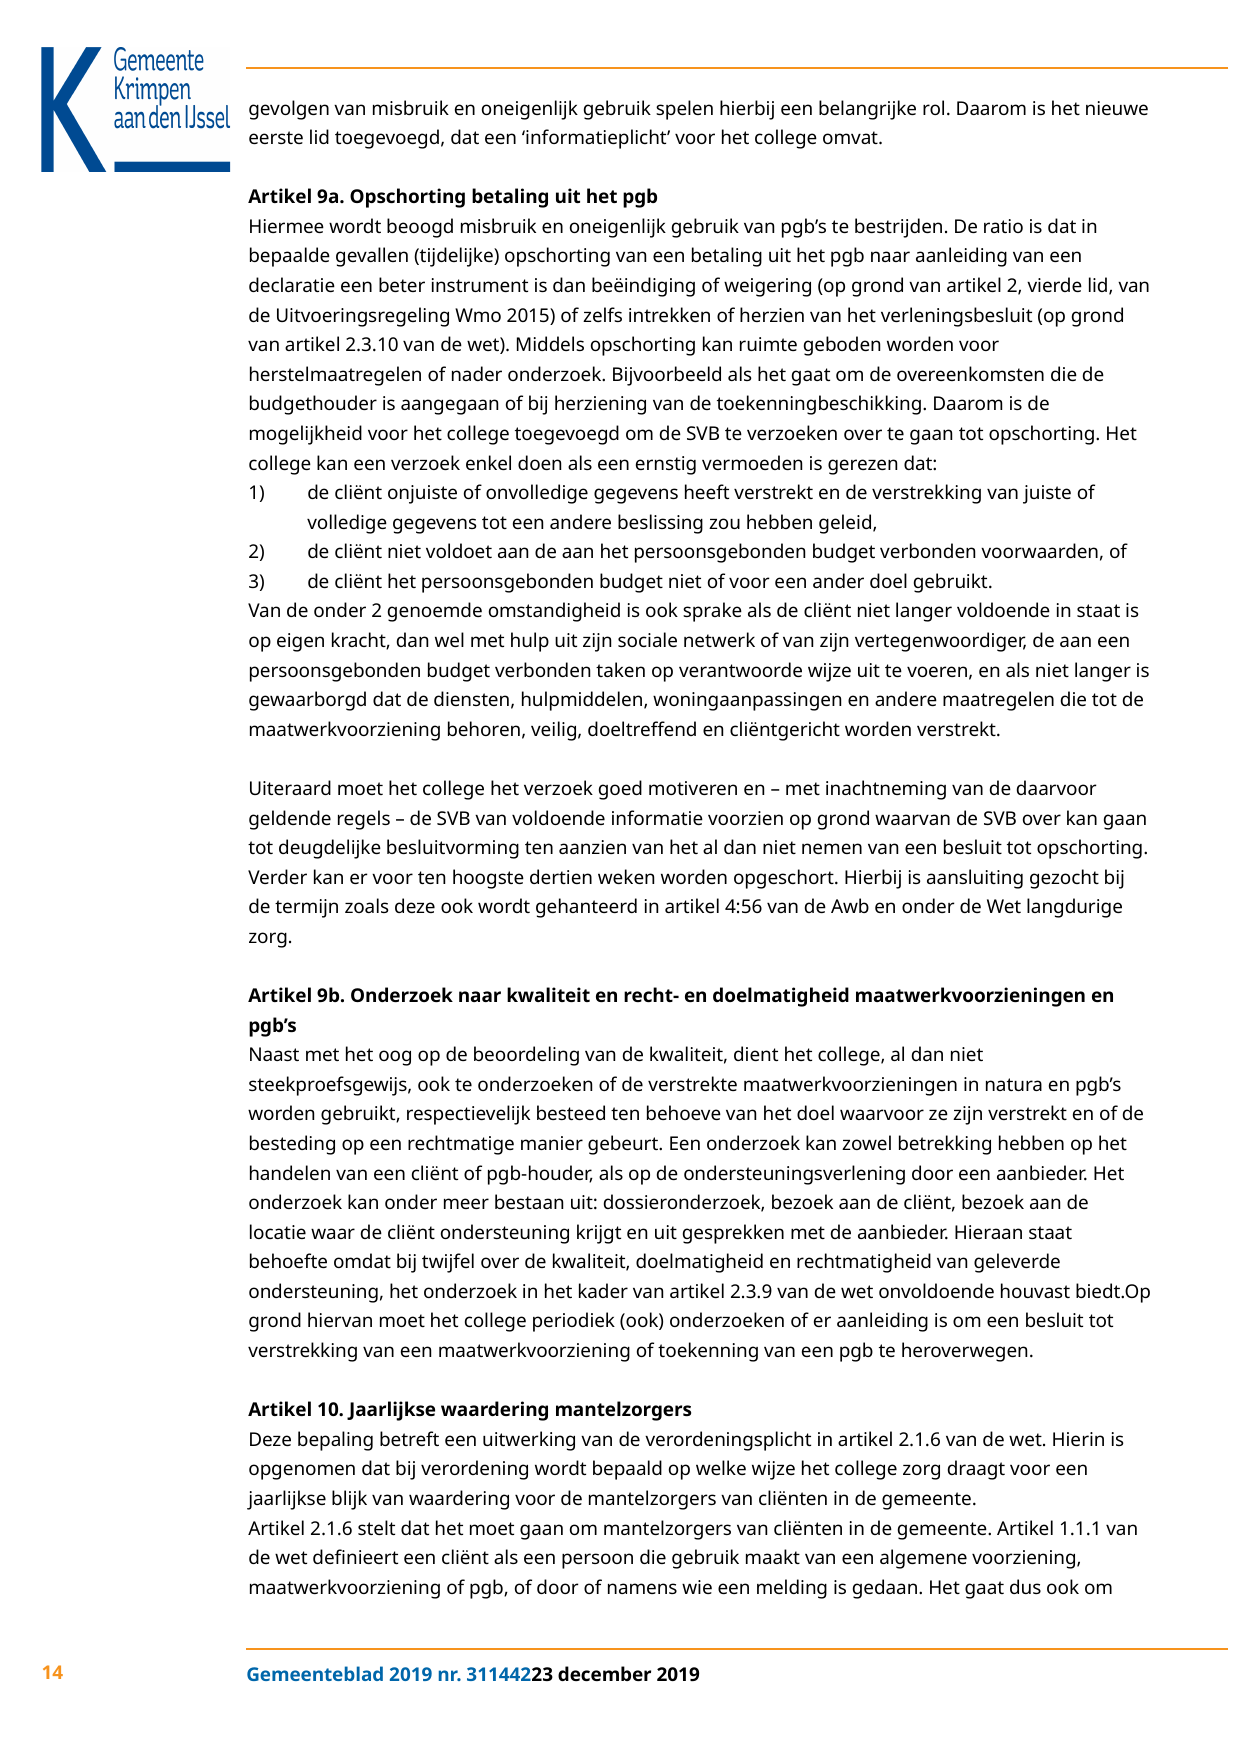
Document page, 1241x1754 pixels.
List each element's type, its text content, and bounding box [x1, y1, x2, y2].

text Uiteraard moet het college het verzoek goed motiveren en – met inachtneming van de daarvoor geldende regels – de SVB van voldoende informatie voorzien op grond waarvan de SVB over kan gaan tot deugdelijke besluitvorming ten aanzien van het al dan niet nemen van een besluit tot opschorting. [248, 775, 1152, 860]
text Deze bepaling betreft een uitwerking van de verordeningsplicht in artikel 2.1.6 van de wet. Hierin is opgenomen dat bij verordening wordt bepaald op welke wijze het college zorg draagt voor een jaarlijkse blijk van waardering voor de mantelzorgers van cliënten in de gemeente. [248, 1426, 1152, 1511]
text Van de onder 2 genoemde omstandigheid is ook sprake als de cliënt niet langer voldoende in staat is op eigen kracht, dan wel met hulp uit zijn sociale netwerk of van zijn vertegenwoordiger, de aan een persoonsgebonden budget verbonden taken op verantwoorde wijze uit te voeren, en als niet langer is gewaarborgd dat de diensten, hulpmiddelen, woningaanpassingen en andere maatregelen die tot de maatwerkvoorziening behoren, veilig, doeltreffend en cliëntgericht worden verstrekt. [248, 598, 1152, 742]
text Hiermee wordt beoogd misbruik en oneigenlijk gebruik van pgb’s te bestrijden. De ratio is dat in bepaalde gevallen (tijdelijke) opschorting van een betaling uit het pgb naar aanleiding van een declaratie een beter instrument is dan beëindiging of weigering (op grond van artikel 2, vierde lid, van de Uitvoeringsregeling Wmo 2015) of zelfs intrekken of herzien van het verleningsbesluit (op grond van artikel 2.3.10 van de wet). Middels opschorting kan ruimte geboden worden voor herstelmaatregelen of nader onderzoek. Bijvoorbeeld als het gaat om de overeenkomsten die de budgethouder is aangegaan of bij herziening van de toekenningbeschikking. Daarom is de mogelijkheid voor het college toegevoegd om de SVB te verzoeken over te gaan tot opschorting. Het college kan een verzoek enkel doen als een ernstig vermoeden is gerezen dat: [248, 213, 1152, 476]
text Naast met het oog op de beoordeling van de kwaliteit, dient het college, al dan niet steekproefsgewijs, ook te onderzoeken of de verstrekte maatwerkvoorzieningen in natura en pgb’s worden gebruikt, respectievelijk besteed ten behoeve van het doel waarvoor ze zijn verstrekt en of de besteding op een rechtmatige manier gebeurt. Een onderzoek kan zowel betrekking hebben op het handelen van een cliënt of pgb-houder, als op de ondersteuningsverlening door een aanbieder. Het onderzoek kan onder meer bestaan uit: dossieronderzoek, bezoek aan de cliënt, bezoek aan de locatie waar de cliënt ondersteuning krijgt en uit gesprekken met de aanbieder. Hieraan staat behoefte omdat bij twijfel over de kwaliteit, doelmatigheid en rechtmatigheid van geleverde ondersteuning, het onderzoek in het kader van artikel 2.3.9 van de wet onvoldoende houvast biedt.Op grond hiervan moet het college periodiek (ook) onderzoeken of er aanleiding is om een besluit tot verstrekking van een maatwerkvoorziening of toekenning van een pgb te heroverwegen. [248, 1041, 1152, 1363]
picture [41, 47, 231, 172]
text Verder kan er voor ten hoogste dertien weken worden opgeschort. Hierbij is aansluiting gezocht bij de termijn zoals deze ook wordt gehanteerd in artikel 4:56 van de Awb en onder de Wet langdurige zorg. [248, 864, 1152, 949]
text Artikel 9a. Opschorting betaling uit het pgb [248, 183, 1152, 209]
list de cliënt niet voldoet aan de aan het persoonsgebonden budget verbonden voorwaarden, of [248, 538, 1152, 564]
text Artikel 10. Jaarlijkse waardering mantelzorgers [248, 1396, 1152, 1422]
list de cliënt onjuiste of onvolledige gegevens heeft verstrekt en de verstrekking van juiste of volledige gegevens tot een andere beslissing zou hebben geleid, [248, 479, 1152, 535]
list de cliënt het persoonsgebonden budget niet of voor een ander doel gebruikt. [248, 568, 1152, 594]
text Artikel 2.1.6 stelt dat het moet gaan om mantelzorgers van cliënten in de gemeente. Artikel 1.1.1 van de wet definieert een cliënt als een persoon die gebruik maakt van een algemene voorziening, maatwerkvoorziening of pgb, of door of namens wie een melding is gedaan. Het gaat dus ook om [248, 1515, 1152, 1600]
text Artikel 9b. Onderzoek naar kwaliteit en recht- en doelmatigheid maatwerkvoorzieningen en pgb’s [248, 982, 1152, 1038]
text gevolgen van misbruik en oneigenlijk gebruik spelen hierbij een belangrijke rol. Daarom is het nieuwe eerste lid toegevoegd, dat een ‘informatieplicht’ voor het college omvat. [248, 95, 1152, 150]
